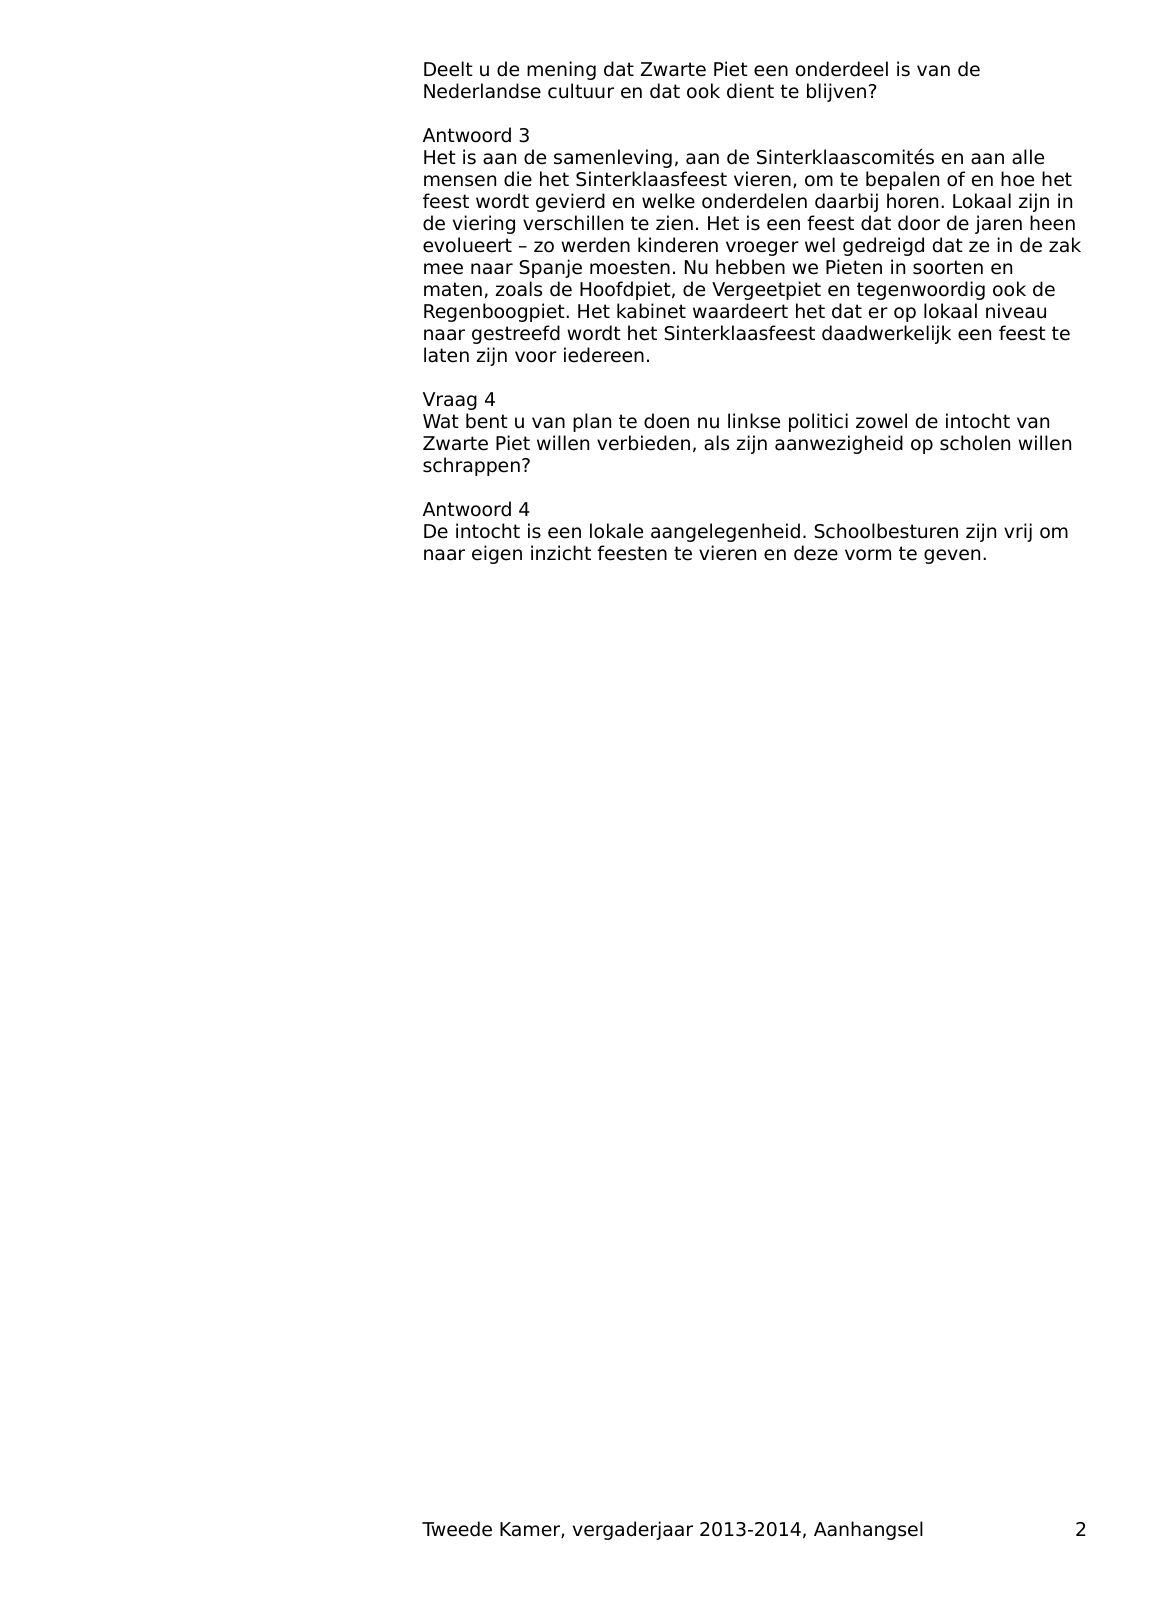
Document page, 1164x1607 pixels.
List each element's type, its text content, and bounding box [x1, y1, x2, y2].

text De intocht is een lokale aangelegenheid. Schoolbesturen zijn vrij om naar eigen inzicht feesten te vieren en deze vorm te geven. [422, 521, 1087, 565]
text Deelt u de mening dat Zwarte Piet een onderdeel is van de Nederlandse cultuur en dat ook dient te blijven? [422, 59, 1087, 103]
text Vraag 4 [422, 389, 1087, 411]
text Antwoord 3 [422, 125, 1087, 147]
text Wat bent u van plan te doen nu linkse politici zowel de intocht van Zwarte Piet willen verbieden, als zijn aanwezigheid op scholen willen schrappen? [422, 411, 1087, 477]
text Het is aan de samenleving, aan de Sinterklaascomités en aan alle mensen die het Sinterklaasfeest vieren, om te bepalen of en hoe het feest wordt gevierd en welke onderdelen daarbij horen. Lokaal zijn in de viering verschillen te zien. Het is een feest dat door de jaren heen evolueert – zo werden kinderen vroeger wel gedreigd dat ze in de zak mee naar Spanje moesten. Nu hebben we Pieten in soorten en maten, zoals de Hoofdpiet, de Vergeetpiet en tegenwoordig ook de Regenboogpiet. Het kabinet waardeert het dat er op lokaal niveau naar gestreefd wordt het Sinterklaasfeest daadwerkelijk een feest te laten zijn voor iedereen. [422, 147, 1087, 367]
text Antwoord 4 [422, 499, 1087, 521]
